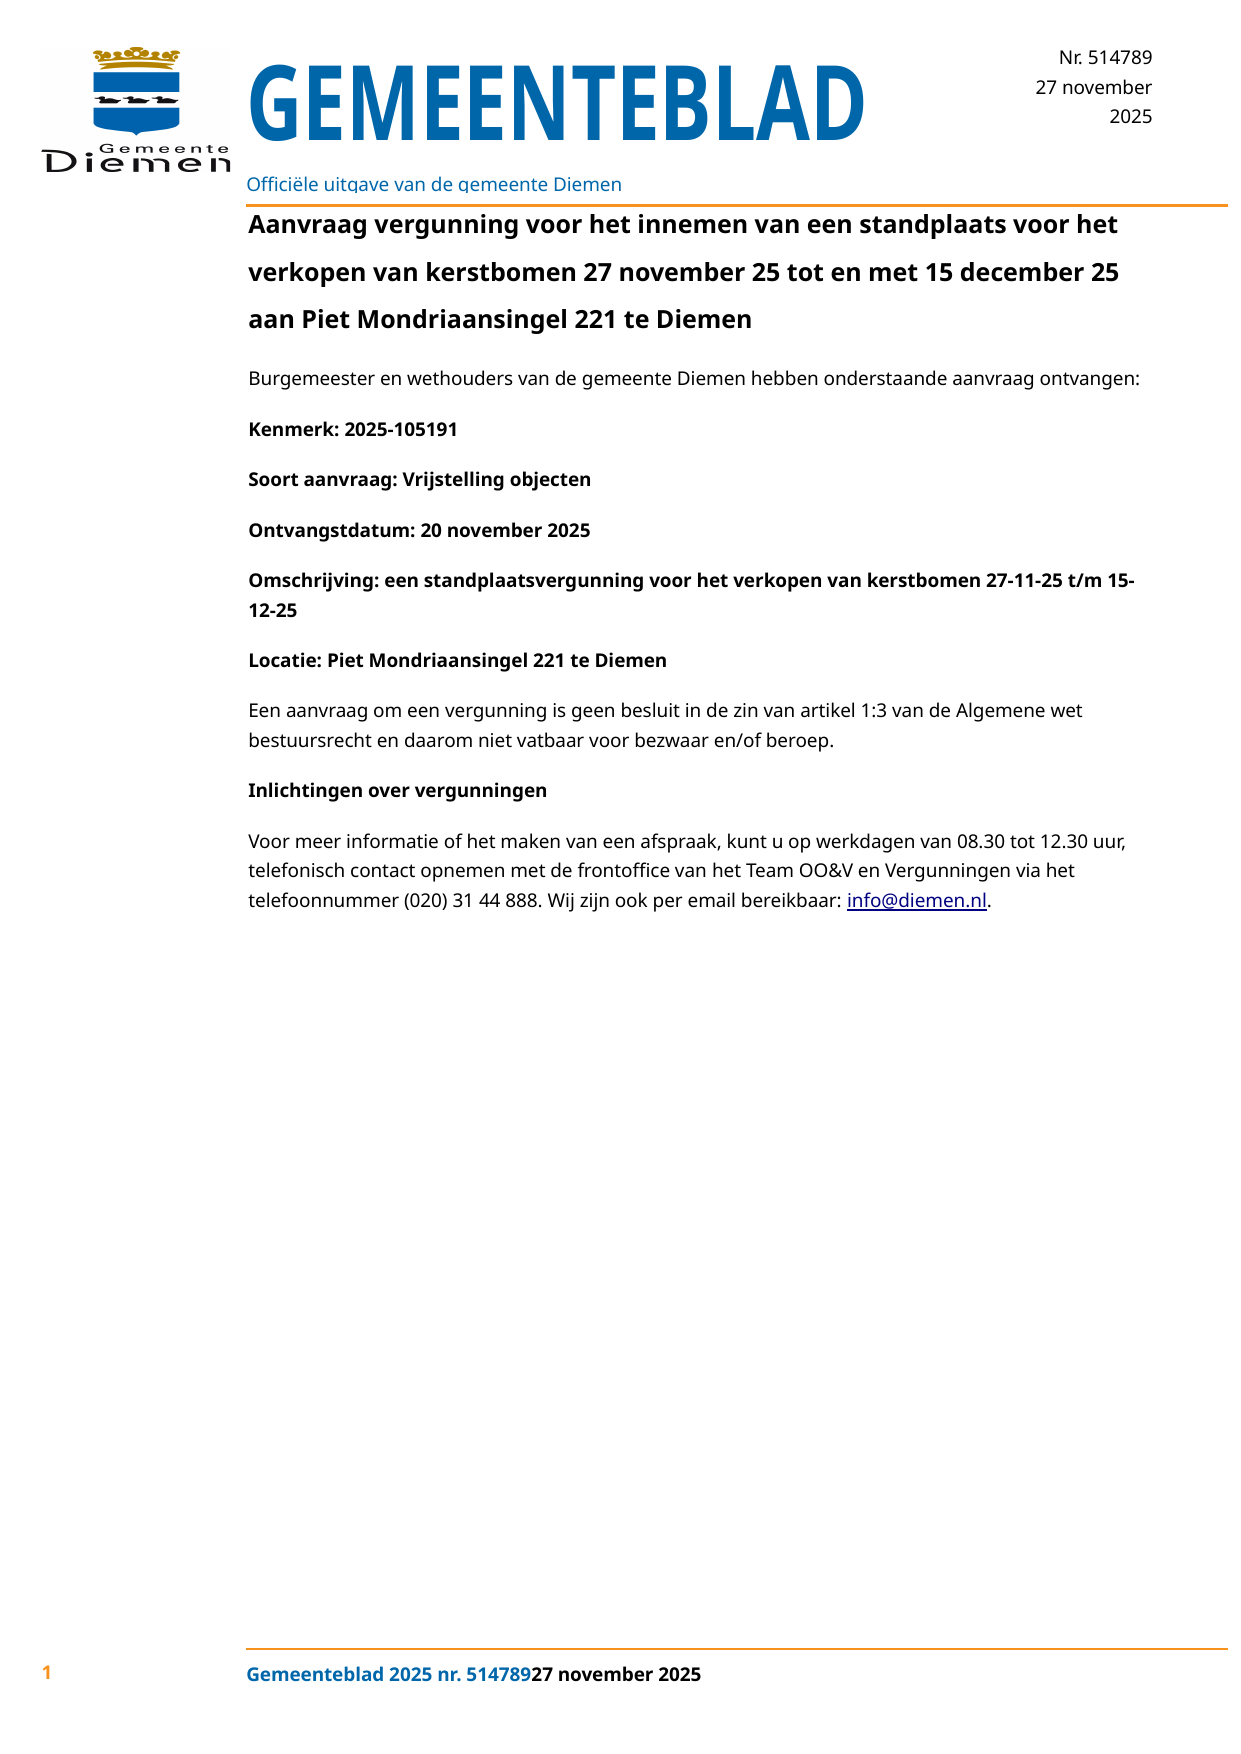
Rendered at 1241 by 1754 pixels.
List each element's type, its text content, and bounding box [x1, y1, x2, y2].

text Voor meer informatie of het maken van een afspraak, kunt u op werkdagen van 08.30 tot 12.30 uur, telefonisch contact opnemen met de frontoffice van het Team OO&V en Vergunningen via het telefoonnummer (020) 31 44 888. Wij zijn ook per email bereikbaar: info@diemen.nl. [248, 828, 1152, 913]
text Ontvangstdatum: 20 november 2025 [248, 517, 1152, 542]
text Locatie: Piet Mondriaansingel 221 te Diemen [248, 647, 1152, 673]
text Inlichtingen over vergunningen [248, 778, 1152, 803]
text Kenmerk: 2025-105191 [248, 416, 1152, 442]
picture [41, 47, 231, 172]
text Soort aanvraag: Vrijstelling objecten [248, 466, 1152, 492]
text Omschrijving: een standplaatsvergunning voor het verkopen van kerstbomen 27-11-25 t/m 15-12-25 [248, 567, 1152, 622]
text Aanvraag vergunning voor het innemen van een standplaats voor het verkopen van kerstbomen 27 november 25 tot en met 15 december 25 aan Piet Mondriaansingel 221 te Diemen [248, 207, 1152, 336]
text Burgemeester en wethouders van de gemeente Diemen hebben onderstaande aanvraag ontvangen: [248, 366, 1152, 391]
text Een aanvraag om een vergunning is geen besluit in de zin van artikel 1:3 van de Algemene wet bestuursrecht en daarom niet vatbaar voor bezwaar en/of beroep. [248, 698, 1152, 753]
